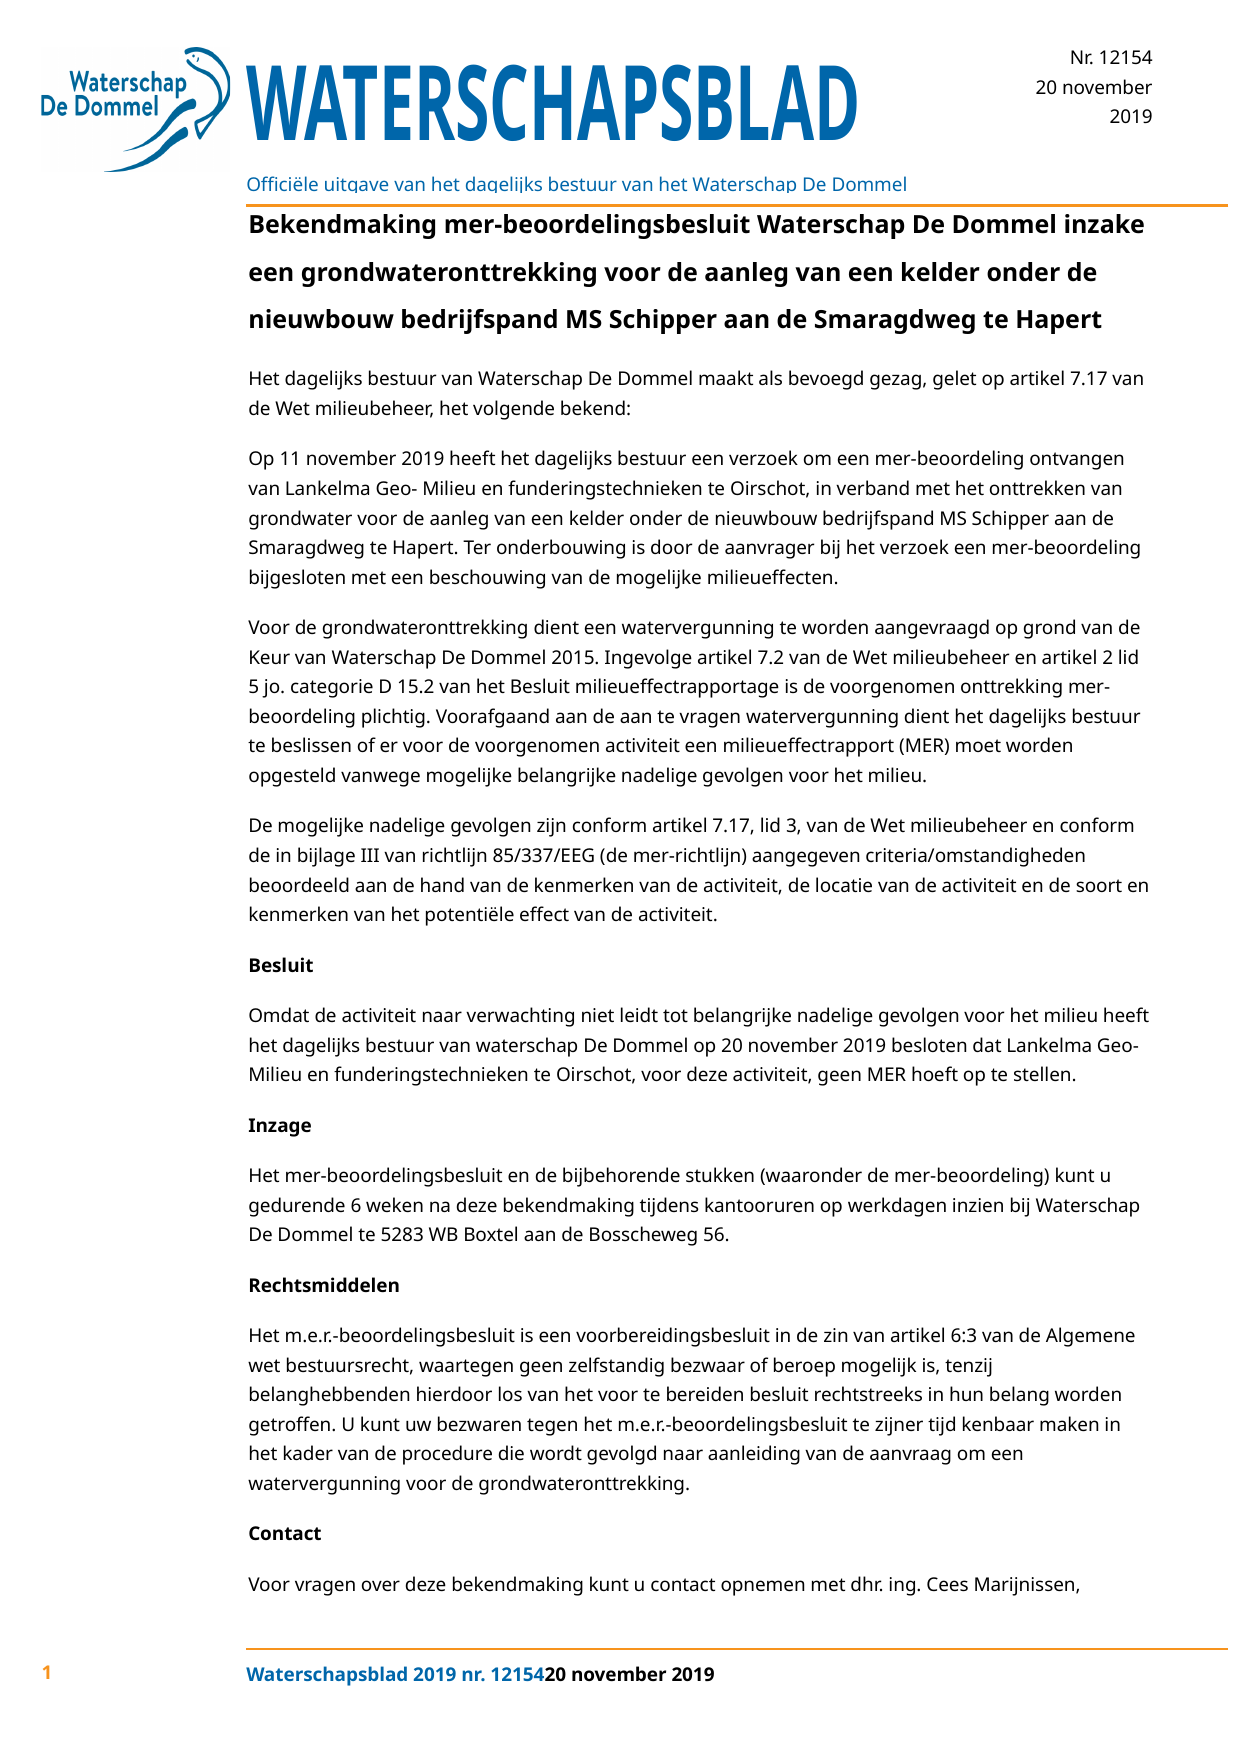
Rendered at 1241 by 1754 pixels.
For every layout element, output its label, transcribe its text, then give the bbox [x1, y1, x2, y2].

text Inzage [248, 1112, 1152, 1137]
text Het dagelijks bestuur van Waterschap De Dommel maakt als bevoegd gezag, gelet op artikel 7.17 van de Wet milieubeheer, het volgende bekend: [248, 366, 1152, 421]
picture [198, 118, 210, 131]
text Voor vragen over deze bekendmaking kunt u contact opnemen met dhr. ing. Cees Marijnissen, [248, 1571, 1152, 1597]
text Omdat de activiteit naar verwachting niet leidt tot belangrijke nadelige gevolgen voor het milieu heeft het dagelijks bestuur van waterschap De Dommel op 20 november 2019 besloten dat Lankelma Geo- Milieu en funderingstechnieken te Oirschot, voor deze activiteit, geen MER hoeft op te stellen. [248, 1002, 1152, 1087]
text Het mer-beoordelingsbesluit en de bijbehorende stukken (waaronder de mer-beoordeling) kunt u gedurende 6 weken na deze bekendmaking tijdens kantooruren op werkdagen inzien bij Waterschap De Dommel te 5283 WB Boxtel aan de Bosscheweg 56. [248, 1162, 1152, 1247]
text Voor de grondwateronttrekking dient een watervergunning te worden aangevraagd op grond van de Keur van Waterschap De Dommel 2015. Ingevolge artikel 7.2 van de Wet milieubeheer en artikel 2 lid 5 jo. categorie D 15.2 van het Besluit milieueffectrapportage is de voorgenomen onttrekking mer-beoordeling plichtig. Voorafgaand aan de aan te vragen watervergunning dient het dagelijks bestuur te beslissen of er voor de voorgenomen activiteit een milieueffectrapport (MER) moet worden opgesteld vanwege mogelijke belangrijke nadelige gevolgen voor het milieu. [248, 614, 1152, 788]
text Bekendmaking mer-beoordelingsbesluit Waterschap De Dommel inzake een grondwateronttrekking voor de aanleg van een kelder onder de nieuwbouw bedrijfspand MS Schipper aan de Smaragdweg te Hapert [248, 207, 1152, 336]
picture [204, 47, 231, 76]
text Rechtsmiddelen [248, 1272, 1152, 1297]
text De mogelijke nadelige gevolgen zijn conform artikel 7.17, lid 3, van de Wet milieubeheer en conform de in bijlage III van richtlijn 85/337/EEG (de mer-richtlijn) aangegeven criteria/omstandigheden beoordeeld aan de hand van de kenmerken van de activiteit, de locatie van de activiteit en de soort en kenmerken van het potentiële effect van de activiteit. [248, 813, 1152, 927]
text Contact [248, 1521, 1152, 1546]
text Besluit [248, 952, 1152, 977]
picture [45, 99, 51, 111]
picture [41, 47, 231, 172]
text Het m.e.r.-beoordelingsbesluit is een voorbereidingsbesluit in de zin van artikel 6:3 van de Algemene wet bestuursrecht, waartegen geen zelfstandig bezwaar of beroep mogelijk is, tenzij belanghebbenden hierdoor los van het voor te bereiden besluit rechtstreeks in hun belang worden getroffen. U kunt uw bezwaren tegen het m.e.r.-beoordelingsbesluit te zijner tijd kenbaar maken in het kader van de procedure die wordt gevolgd naar aanleiding van de aanvraag om een watervergunning voor de grondwateronttrekking. [248, 1322, 1152, 1496]
text Op 11 november 2019 heeft het dagelijks bestuur een verzoek om een mer-beoordeling ontvangen van Lankelma Geo- Milieu en funderingstechnieken te Oirschot, in verband met het onttrekken van grondwater voor de aanleg van een kelder onder de nieuwbouw bedrijfspand MS Schipper aan de Smaragdweg te Hapert. Ter onderbouwing is door de aanvrager bij het verzoek een mer-beoordeling bijgesloten met een beschouwing van de mogelijke milieueffecten. [248, 446, 1152, 589]
